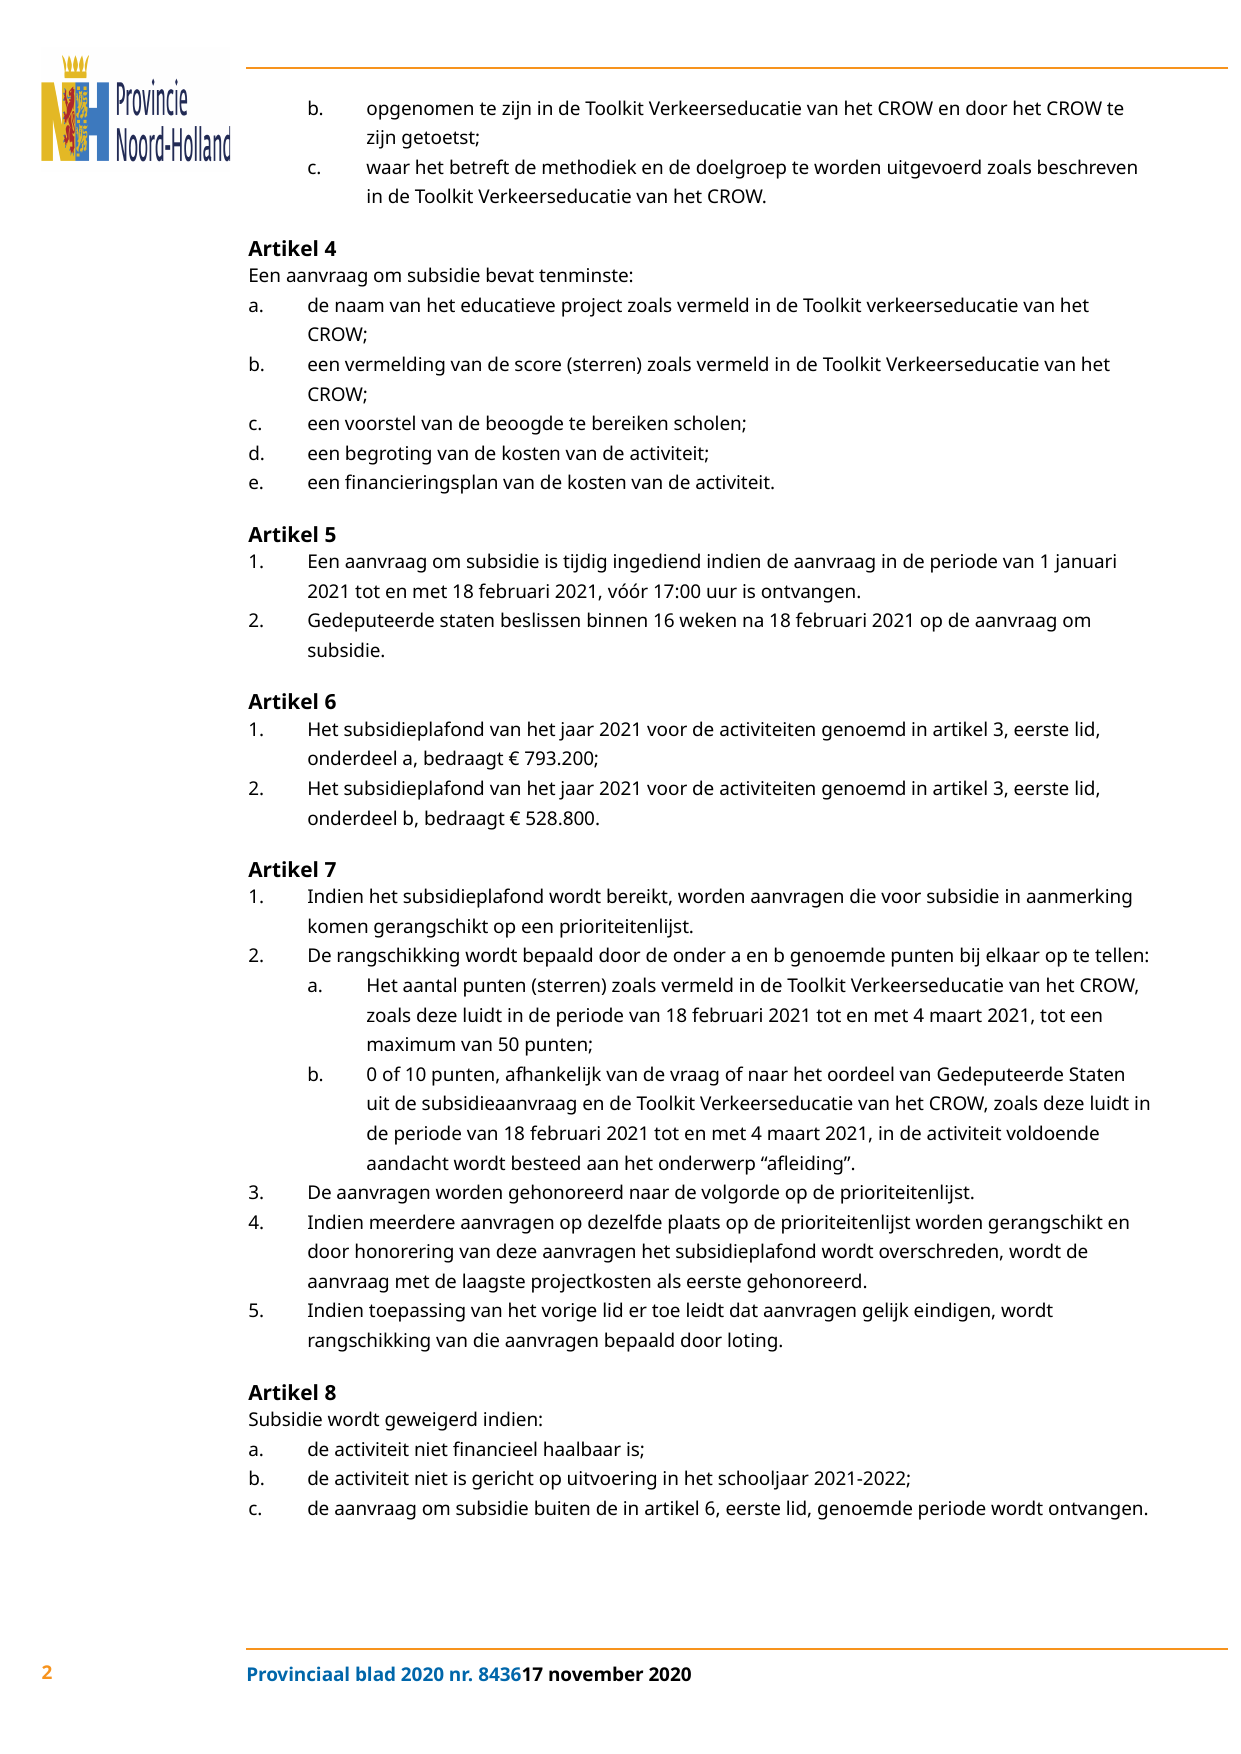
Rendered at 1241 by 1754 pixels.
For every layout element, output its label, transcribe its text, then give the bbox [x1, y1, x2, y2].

text Subsidie wordt geweigerd indien: [248, 1406, 1152, 1432]
text Artikel 7 [248, 855, 1152, 883]
text Artikel 6 [248, 687, 1152, 716]
list Het aantal punten (sterren) zoals vermeld in de Toolkit Verkeerseducatie van het CROW, zoals deze luidt in de periode van 18 februari 2021 tot en met 4 maart 2021, tot een maximum van 50 punten; [307, 972, 1152, 1057]
list de naam van het educatieve project zoals vermeld in de Toolkit verkeerseducatie van het CROW; [248, 292, 1152, 347]
list waar het betreft de methodiek en de doelgroep te worden uitgevoerd zoals beschreven in de Toolkit Verkeerseducatie van het CROW. [307, 154, 1152, 209]
list Indien toepassing van het vorige lid er toe leidt dat aanvragen gelijk eindigen, wordt rangschikking van die aanvragen bepaald door loting. [248, 1298, 1152, 1353]
list Indien meerdere aanvragen op dezelfde plaats op de prioriteitenlijst worden gerangschikt en door honorering van deze aanvragen het subsidieplafond wordt overschreden, wordt de aanvraag met de laagste projectkosten als eerste gehonoreerd. [248, 1209, 1152, 1294]
list een vermelding van de score (sterren) zoals vermeld in de Toolkit Verkeerseducatie van het CROW; [248, 351, 1152, 406]
list de aanvraag om subsidie buiten de in artikel 6, eerste lid, genoemde periode wordt ontvangen. [248, 1495, 1152, 1521]
text Een aanvraag om subsidie bevat tenminste: [248, 262, 1152, 288]
list Gedeputeerde staten beslissen binnen 16 weken na 18 februari 2021 op de aanvraag om subsidie. [248, 607, 1152, 663]
list De aanvragen worden gehonoreerd naar de volgorde op de prioriteitenlijst. [248, 1179, 1152, 1205]
text Artikel 8 [248, 1378, 1152, 1406]
list Indien het subsidieplafond wordt bereikt, worden aanvragen die voor subsidie in aanmerking komen gerangschikt op een prioriteitenlijst. [248, 883, 1152, 939]
list de activiteit niet is gericht op uitvoering in het schooljaar 2021-2022; [248, 1465, 1152, 1491]
list een voorstel van de beoogde te bereiken scholen; [248, 410, 1152, 436]
picture [41, 47, 231, 172]
text Artikel 5 [248, 520, 1152, 548]
list de activiteit niet financieel haalbaar is; [248, 1436, 1152, 1461]
list een financieringsplan van de kosten van de activiteit. [248, 469, 1152, 495]
list Het subsidieplafond van het jaar 2021 voor de activiteiten genoemd in artikel 3, eerste lid, onderdeel b, bedraagt € 528.800. [248, 775, 1152, 830]
list Het subsidieplafond van het jaar 2021 voor de activiteiten genoemd in artikel 3, eerste lid, onderdeel a, bedraagt € 793.200; [248, 716, 1152, 771]
list Een aanvraag om subsidie is tijdig ingediend indien de aanvraag in de periode van 1 januari 2021 tot en met 18 februari 2021, vóór 17:00 uur is ontvangen. [248, 548, 1152, 604]
list opgenomen te zijn in de Toolkit Verkeerseducatie van het CROW en door het CROW te zijn getoetst; [307, 95, 1152, 150]
text Artikel 4 [248, 234, 1152, 262]
list 0 of 10 punten, afhankelijk van de vraag of naar het oordeel van Gedeputeerde Staten uit de subsidieaanvraag en de Toolkit Verkeerseducatie van het CROW, zoals deze luidt in de periode van 18 februari 2021 tot en met 4 maart 2021, in de activiteit voldoende aandacht wordt besteed aan het onderwerp “afleiding”. [307, 1061, 1152, 1176]
list De rangschikking wordt bepaald door de onder a en b genoemde punten bij elkaar op te tellen: [248, 943, 1152, 968]
list een begroting van de kosten van de activiteit; [248, 440, 1152, 466]
